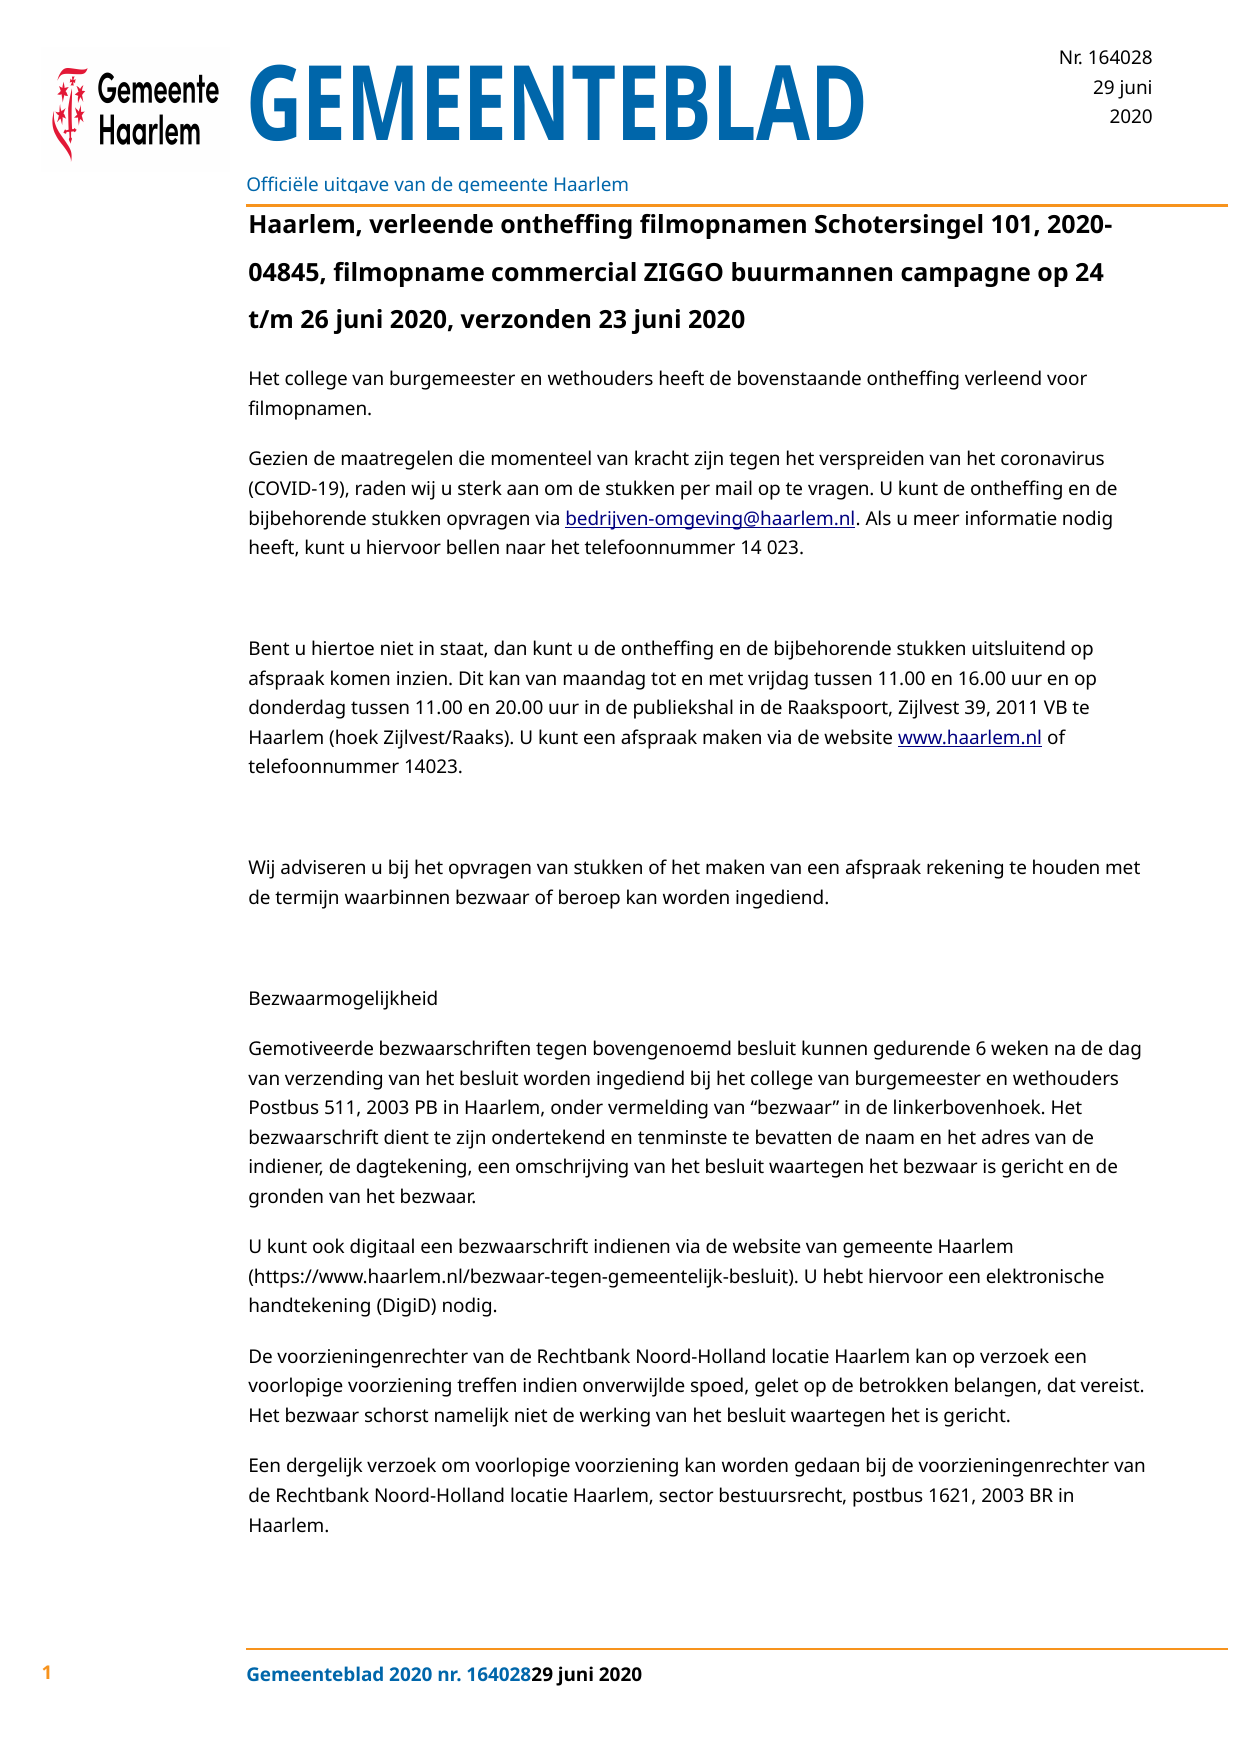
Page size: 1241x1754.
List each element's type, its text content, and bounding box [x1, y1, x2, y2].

text Wij adviseren u bij het opvragen van stukken of het maken van een afspraak rekening te houden met de termijn waarbinnen bezwaar of beroep kan worden ingediend. [248, 854, 1152, 909]
text U kunt ook digitaal een bezwaarschrift indienen via de website van gemeente Haarlem (https://www.haarlem.nl/bezwaar-tegen-gemeentelijk-besluit). U hebt hiervoor een elektronische handtekening (DigiD) nodig. [248, 1233, 1152, 1318]
text Het college van burgemeester en wethouders heeft de bovenstaande ontheffing verleend voor filmopnamen. [248, 366, 1152, 421]
text De voorzieningenrechter van de Rechtbank Noord-Holland locatie Haarlem kan op verzoek een voorlopige voorziening treffen indien onverwijlde spoed, gelet op de betrokken belangen, dat vereist. Het bezwaar schorst namelijk niet de werking van het besluit waartegen het is gericht. [248, 1343, 1152, 1428]
text Een dergelijk verzoek om voorlopige voorziening kan worden gedaan bij de voorzieningenrechter van de Rechtbank Noord-Holland locatie Haarlem, sector bestuursrecht, postbus 1621, 2003 BR in Haarlem. [248, 1453, 1152, 1537]
text Bezwaarmogelijkheid [248, 985, 1152, 1010]
text Haarlem, verleende ontheffing filmopnamen Schotersingel 101, 2020-04845, filmopname commercial ZIGGO buurmannen campagne op 24 t/m 26 juni 2020, verzonden 23 juni 2020 [248, 207, 1152, 336]
text Gezien de maatregelen die momenteel van kracht zijn tegen het verspreiden van het coronavirus (COVID-19), raden wij u sterk aan om de stukken per mail op te vragen. U kunt de ontheffing en de bijbehorende stukken opvragen via bedrijven-omgeving@haarlem.nl. Als u meer informatie nodig heeft, kunt u hiervoor bellen naar het telefoonnummer 14 023. [248, 446, 1152, 560]
text Bent u hiertoe niet in staat, dan kunt u de ontheffing en de bijbehorende stukken uitsluitend op afspraak komen inzien. Dit kan van maandag tot en met vrijdag tussen 11.00 en 16.00 uur en op donderdag tussen 11.00 en 20.00 uur in de publiekshal in de Raakspoort, Zijlvest 39, 2011 VB te Haarlem (hoek Zijlvest/Raaks). U kunt een afspraak maken via de website www.haarlem.nl of telefoonnummer 14023. [248, 635, 1152, 779]
picture [41, 47, 231, 172]
text Gemotiveerde bezwaarschriften tegen bovengenoemd besluit kunnen gedurende 6 weken na de dag van verzending van het besluit worden ingediend bij het college van burgemeester en wethouders Postbus 511, 2003 PB in Haarlem, onder vermelding van “bezwaar” in de linkerbovenhoek. Het bezwaarschrift dient te zijn ondertekend en tenminste te bevatten de naam en het adres van de indiener, de dagtekening, een omschrijving van het besluit waartegen het bezwaar is gericht en de gronden van het bezwaar. [248, 1035, 1152, 1209]
